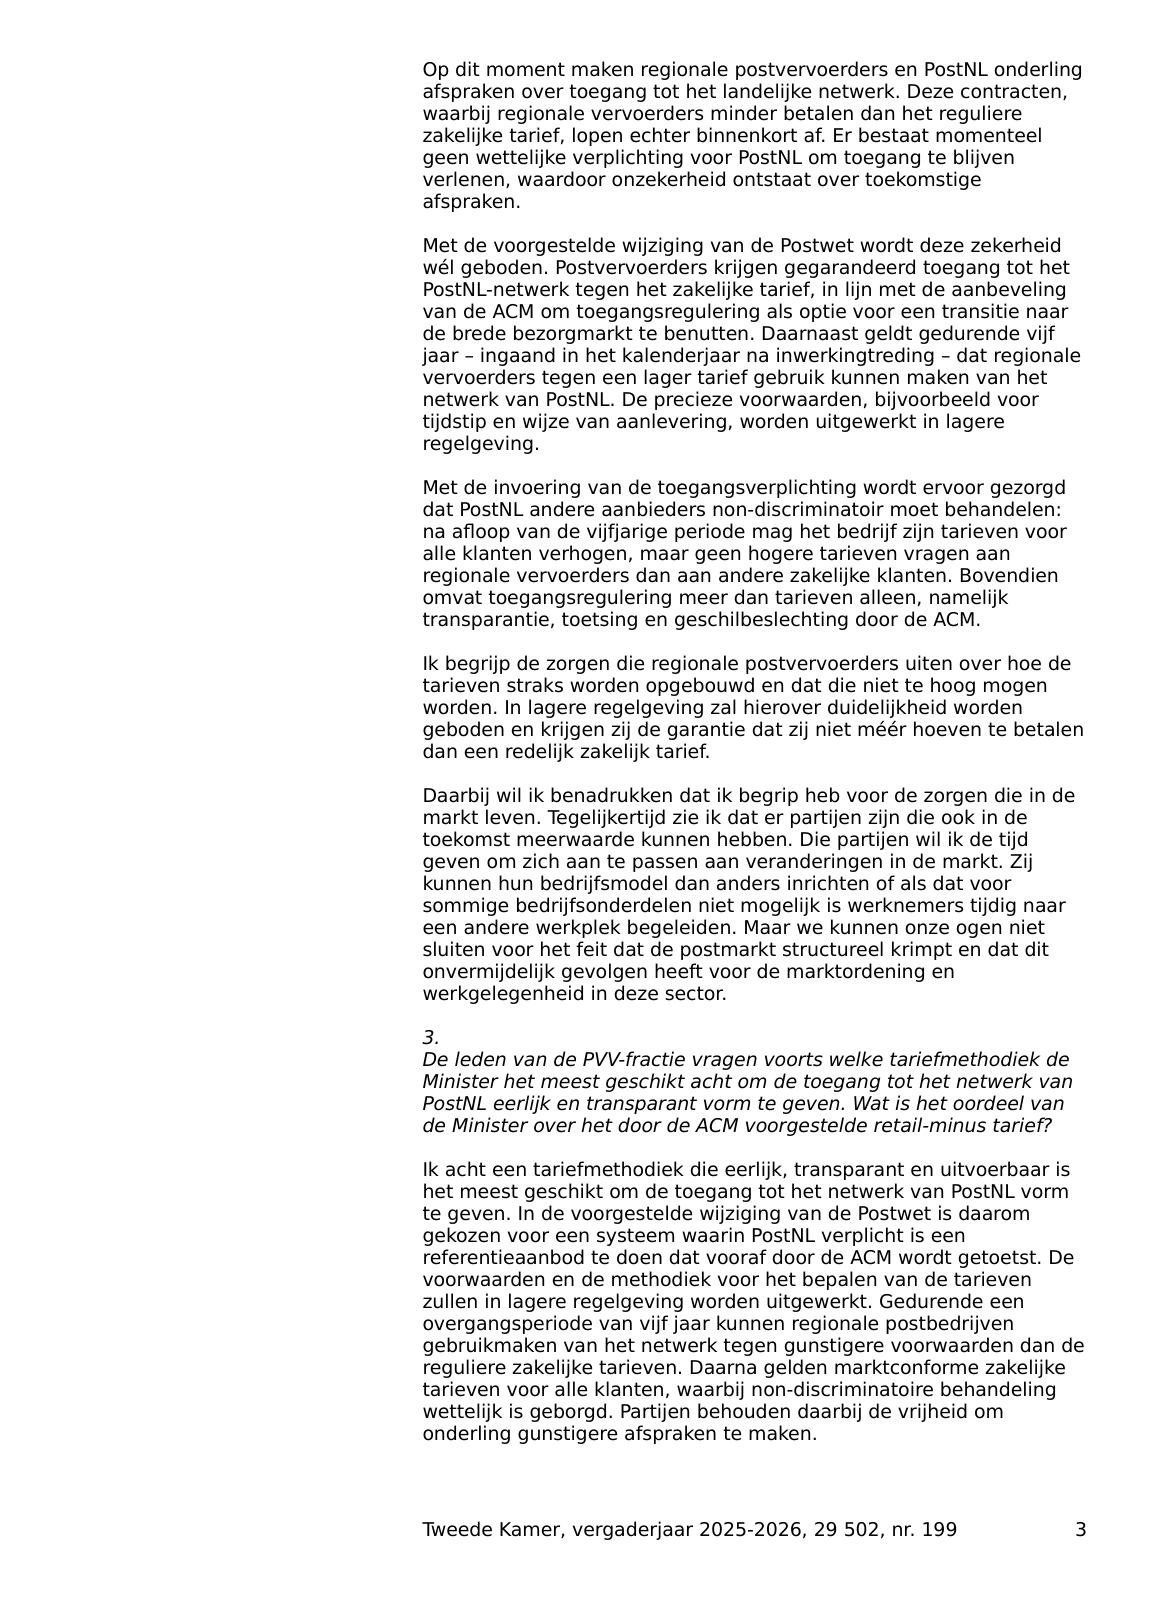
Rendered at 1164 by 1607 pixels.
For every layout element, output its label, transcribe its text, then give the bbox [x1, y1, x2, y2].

text 3. [422, 1027, 1087, 1049]
text Met de voorgestelde wijziging van de Postwet wordt deze zekerheid wél geboden. Postvervoerders krijgen gegarandeerd toegang tot het PostNL-netwerk tegen het zakelijke tarief, in lijn met de aanbeveling van de ACM om toegangsregulering als optie voor een transitie naar de brede bezorgmarkt te benutten. Daarnaast geldt gedurende vijf jaar – ingaand in het kalenderjaar na inwerkingtreding – dat regionale vervoerders tegen een lager tarief gebruik kunnen maken van het netwerk van PostNL. De precieze voorwaarden, bijvoorbeeld voor tijdstip en wijze van aanlevering, worden uitgewerkt in lagere regelgeving. [422, 235, 1087, 455]
text De leden van de PVV-fractie vragen voorts welke tariefmethodiek de Minister het meest geschikt acht om de toegang tot het netwerk van PostNL eerlijk en transparant vorm te geven. Wat is het oordeel van de Minister over het door de ACM voorgestelde retail-minus tarief? [422, 1049, 1087, 1137]
text Daarbij wil ik benadrukken dat ik begrip heb voor de zorgen die in de markt leven. Tegelijkertijd zie ik dat er partijen zijn die ook in de toekomst meerwaarde kunnen hebben. Die partijen wil ik de tijd geven om zich aan te passen aan veranderingen in de markt. Zij kunnen hun bedrijfsmodel dan anders inrichten of als dat voor sommige bedrijfsonderdelen niet mogelijk is werknemers tijdig naar een andere werkplek begeleiden. Maar we kunnen onze ogen niet sluiten voor het feit dat de postmarkt structureel krimpt en dat dit onvermijdelijk gevolgen heeft voor de marktordening en werkgelegenheid in deze sector. [422, 785, 1087, 1005]
text Ik begrijp de zorgen die regionale postvervoerders uiten over hoe de tarieven straks worden opgebouwd en dat die niet te hoog mogen worden. In lagere regelgeving zal hierover duidelijkheid worden geboden en krijgen zij de garantie dat zij niet méér hoeven te betalen dan een redelijk zakelijk tarief. [422, 653, 1087, 763]
text Op dit moment maken regionale postvervoerders en PostNL onderling afspraken over toegang tot het landelijke netwerk. Deze contracten, waarbij regionale vervoerders minder betalen dan het reguliere zakelijke tarief, lopen echter binnenkort af. Er bestaat momenteel geen wettelijke verplichting voor PostNL om toegang te blijven verlenen, waardoor onzekerheid ontstaat over toekomstige afspraken. [422, 59, 1087, 213]
text Ik acht een tariefmethodiek die eerlijk, transparant en uitvoerbaar is het meest geschikt om de toegang tot het netwerk van PostNL vorm te geven. In de voorgestelde wijziging van de Postwet is daarom gekozen voor een systeem waarin PostNL verplicht is een referentieaanbod te doen dat vooraf door de ACM wordt getoetst. De voorwaarden en de methodiek voor het bepalen van de tarieven zullen in lagere regelgeving worden uitgewerkt. Gedurende een overgangsperiode van vijf jaar kunnen regionale postbedrijven gebruikmaken van het netwerk tegen gunstigere voorwaarden dan de reguliere zakelijke tarieven. Daarna gelden marktconforme zakelijke tarieven voor alle klanten, waarbij non-discriminatoire behandeling wettelijk is geborgd. Partijen behouden daarbij de vrijheid om onderling gunstigere afspraken te maken. [422, 1159, 1087, 1445]
text Met de invoering van de toegangsverplichting wordt ervoor gezorgd dat PostNL andere aanbieders non-discriminatoir moet behandelen: na afloop van de vijfjarige periode mag het bedrijf zijn tarieven voor alle klanten verhogen, maar geen hogere tarieven vragen aan regionale vervoerders dan aan andere zakelijke klanten. Bovendien omvat toegangsregulering meer dan tarieven alleen, namelijk transparantie, toetsing en geschilbeslechting door de ACM. [422, 477, 1087, 631]
